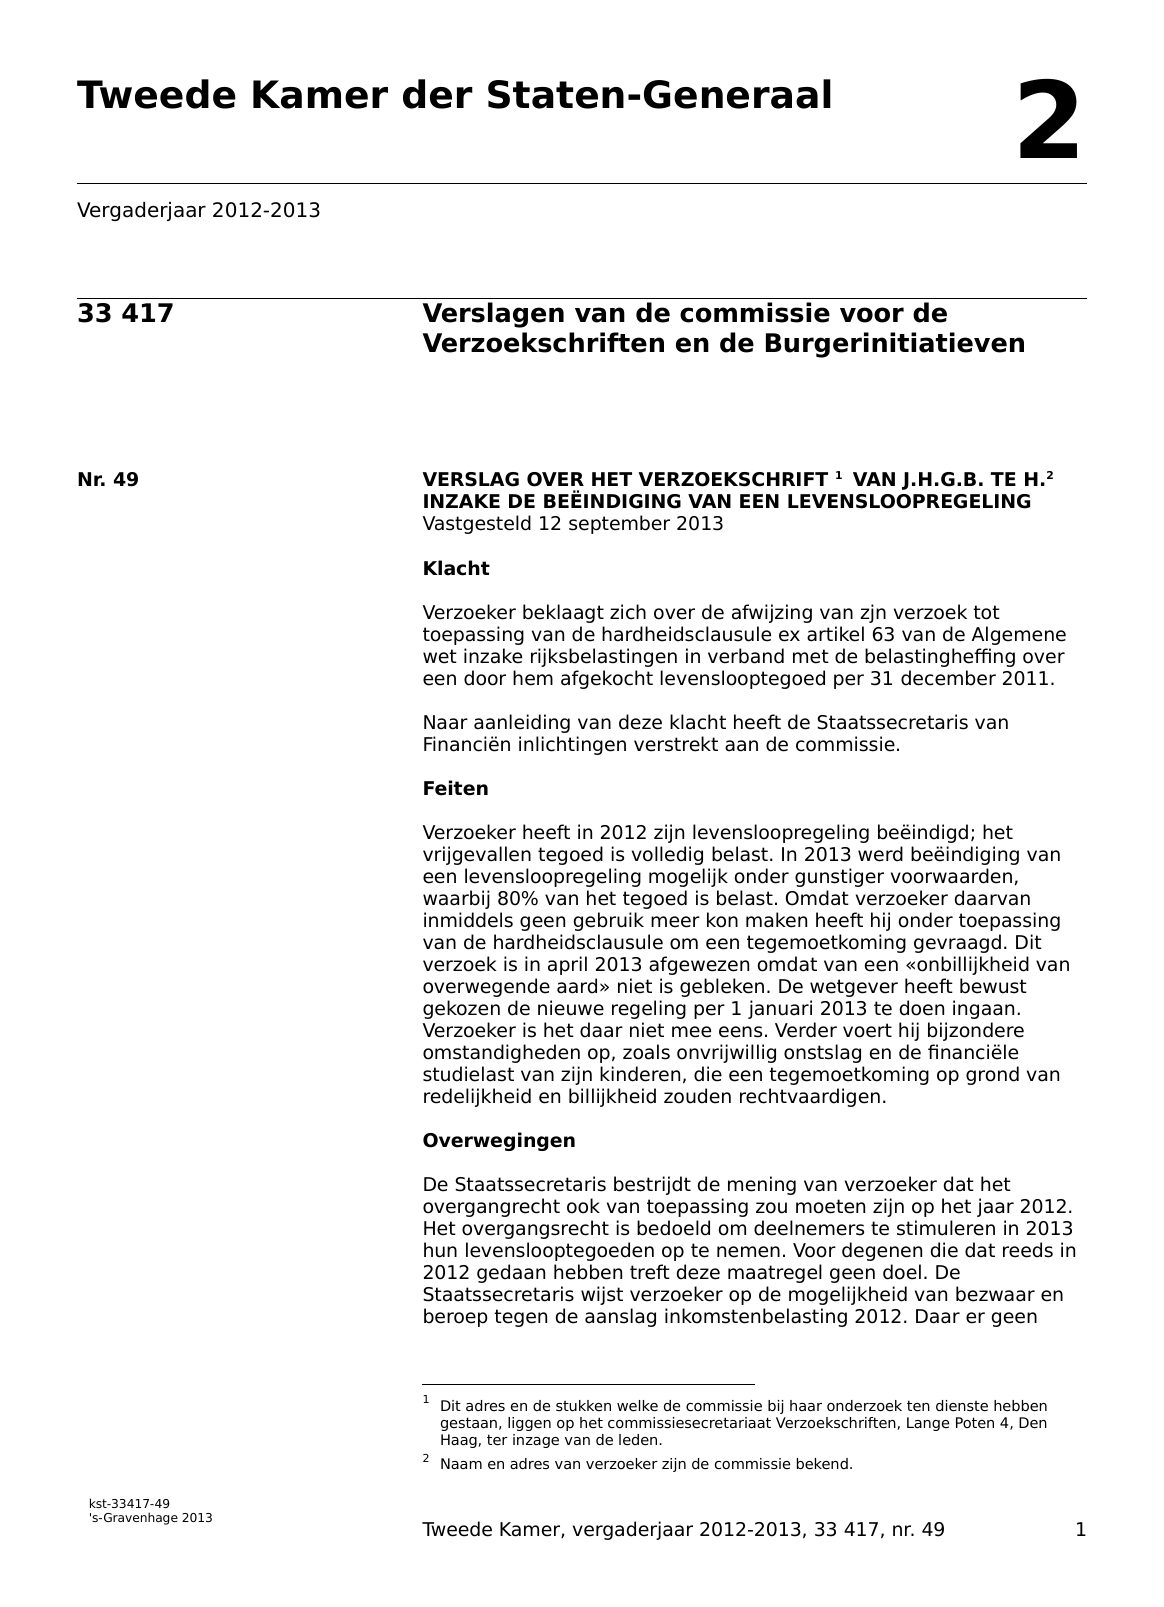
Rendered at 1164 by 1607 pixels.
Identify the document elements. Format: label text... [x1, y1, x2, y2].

text Vastgesteld 12 september 2013 [422, 513, 1087, 535]
subtitle Nr. 49 VERSLAG OVER HET VERZOEKSCHRIFT VAN J.H.G.B. TE H. INZAKE DE BEËINDIGING VAN EEN LEVENSLOOPREGELING [77, 469, 1087, 513]
text Verzoeker beklaagt zich over de afwijzing van zjn verzoek tot toepassing van de hardheidsclausule ex artikel 63 van de Algemene wet inzake rijksbelastingen in verband met de belastingheffing over een door hem afgekocht levenslooptegoed per 31 december 2011. [422, 602, 1087, 689]
table_cell Vergaderjaar 2012-2013 [77, 184, 1087, 298]
subtitle Overwegingen [422, 1130, 1087, 1152]
text De Staatssecretaris bestrijdt de mening van verzoeker dat het overgangrecht ook van toepassing zou moeten zijn op het jaar 2012. Het overgangsrecht is bedoeld om deelnemers te stimuleren in 2013 hun levenslooptegoeden op te nemen. Voor degenen die dat reeds in 2012 gedaan hebben treft deze maatregel geen doel. De Staatssecretaris wijst verzoeker op de mogelijkheid van bezwaar en beroep tegen de aanslag inkomstenbelasting 2012. Daar er geen [422, 1174, 1087, 1328]
text Verzoeker heeft in 2012 zijn levensloopregeling beëindigd; het vrijgevallen tegoed is volledig belast. In 2013 werd beëindiging van een levensloopregeling mogelijk onder gunstiger voorwaarden, waarbij 80% van het tegoed is belast. Omdat verzoeker daarvan inmiddels geen gebruik meer kon maken heeft hij onder toepassing van de hardheidsclausule om een tegemoetkoming gevraagd. Dit verzoek is in april 2013 afgewezen omdat van een «onbillijkheid van overwegende aard» niet is gebleken. De wetgever heeft bewust gekozen de nieuwe regeling per 1 januari 2013 te doen ingaan. Verzoeker is het daar niet mee eens. Verder voert hij bijzondere omstandigheden op, zoals onvrijwillig onstslag en de financiële studielast van zijn kinderen, die een tegemoetkoming op grond van redelijkheid en billijkheid zouden rechtvaardigen. [422, 822, 1087, 1108]
subtitle Klacht [422, 557, 1087, 579]
table_header Tweede Kamer der Staten-Generaal [77, 59, 886, 183]
table_header 2 [886, 59, 1087, 183]
text kst-33417-49 [88, 1497, 323, 1511]
text Naar aanleiding van deze klacht heeft de Staatssecretaris van Financiën inlichtingen verstrekt aan de commissie. [422, 712, 1087, 756]
subtitle Feiten [422, 778, 1087, 800]
text Dit adres en de stukken welke de commissie bij haar onderzoek ten dienste hebben gestaan, liggen op het commissiesecretariaat Verzoekschriften, Lange Poten 4, Den Haag, ter inzage van de leden. [422, 1393, 1087, 1449]
text 's-Gravenhage 2013 [88, 1511, 323, 1525]
subtitle 33 417 Verslagen van de commissie voor de Verzoekschriften en de Burgerinitiatieven [77, 299, 1087, 358]
text Naam en adres van verzoeker zijn de commissie bekend. [422, 1452, 1087, 1474]
